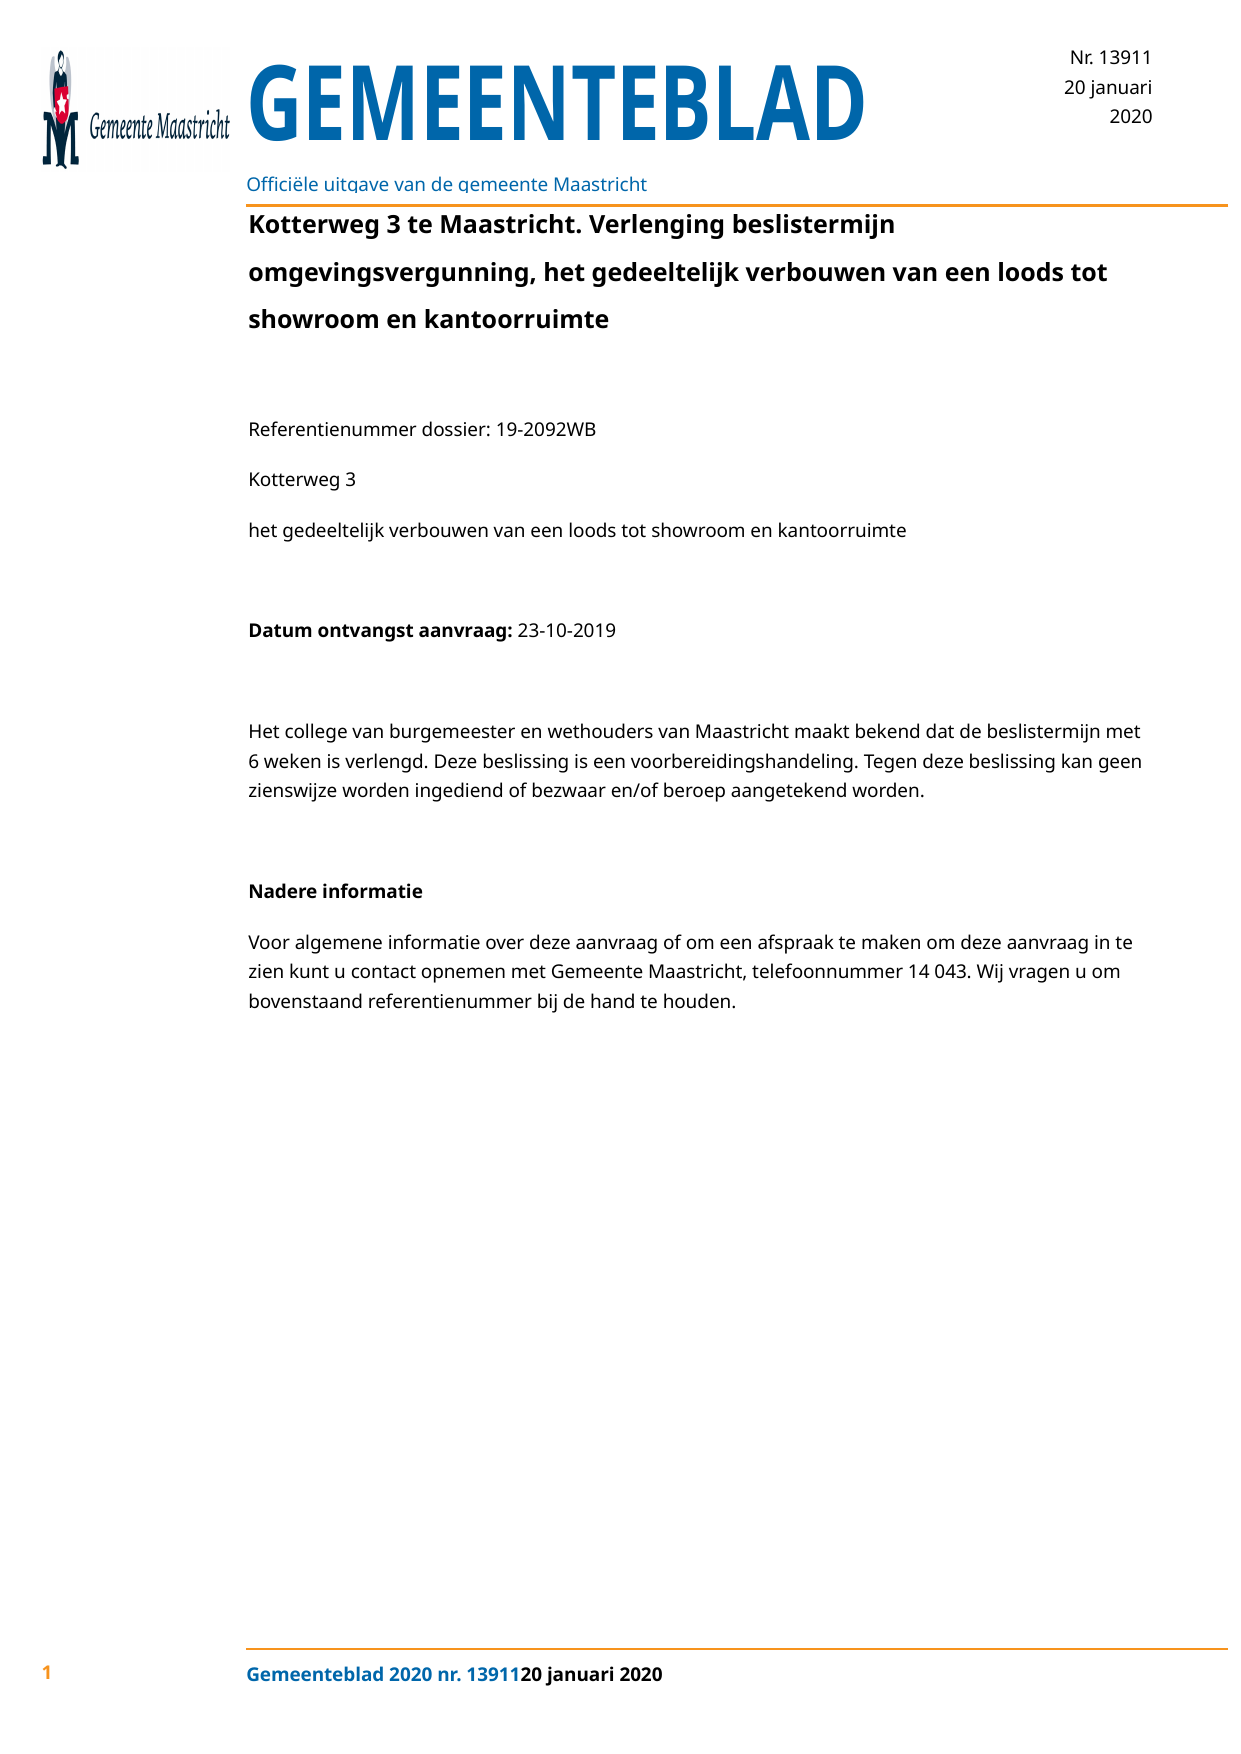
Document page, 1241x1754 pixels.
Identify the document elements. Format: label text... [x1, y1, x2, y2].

text Datum ontvangst aanvraag: 23-10-2019 [248, 618, 1152, 643]
picture [41, 47, 231, 172]
text Het college van burgemeester en wethouders van Maastricht maakt bekend dat de beslistermijn met 6 weken is verlengd. Deze beslissing is een voorbereidingshandeling. Tegen deze beslissing kan geen zienswijze worden ingediend of bezwaar en/of beroep aangetekend worden. [248, 718, 1152, 803]
text Kotterweg 3 te Maastricht. Verlenging beslistermijn omgevingsvergunning, het gedeeltelijk verbouwen van een loods tot showroom en kantoorruimte [248, 207, 1152, 336]
text Voor algemene informatie over deze aanvraag of om een afspraak te maken om deze aanvraag in te zien kunt u contact opnemen met Gemeente Maastricht, telefoonnummer 14 043. Wij vragen u om bovenstaand referentienummer bij de hand te houden. [248, 929, 1152, 1014]
text het gedeeltelijk verbouwen van een loods tot showroom en kantoorruimte [248, 517, 1152, 542]
text Kotterweg 3 [248, 466, 1152, 492]
text Nadere informatie [248, 878, 1152, 904]
text Referentienummer dossier: 19-2092WB [248, 416, 1152, 442]
